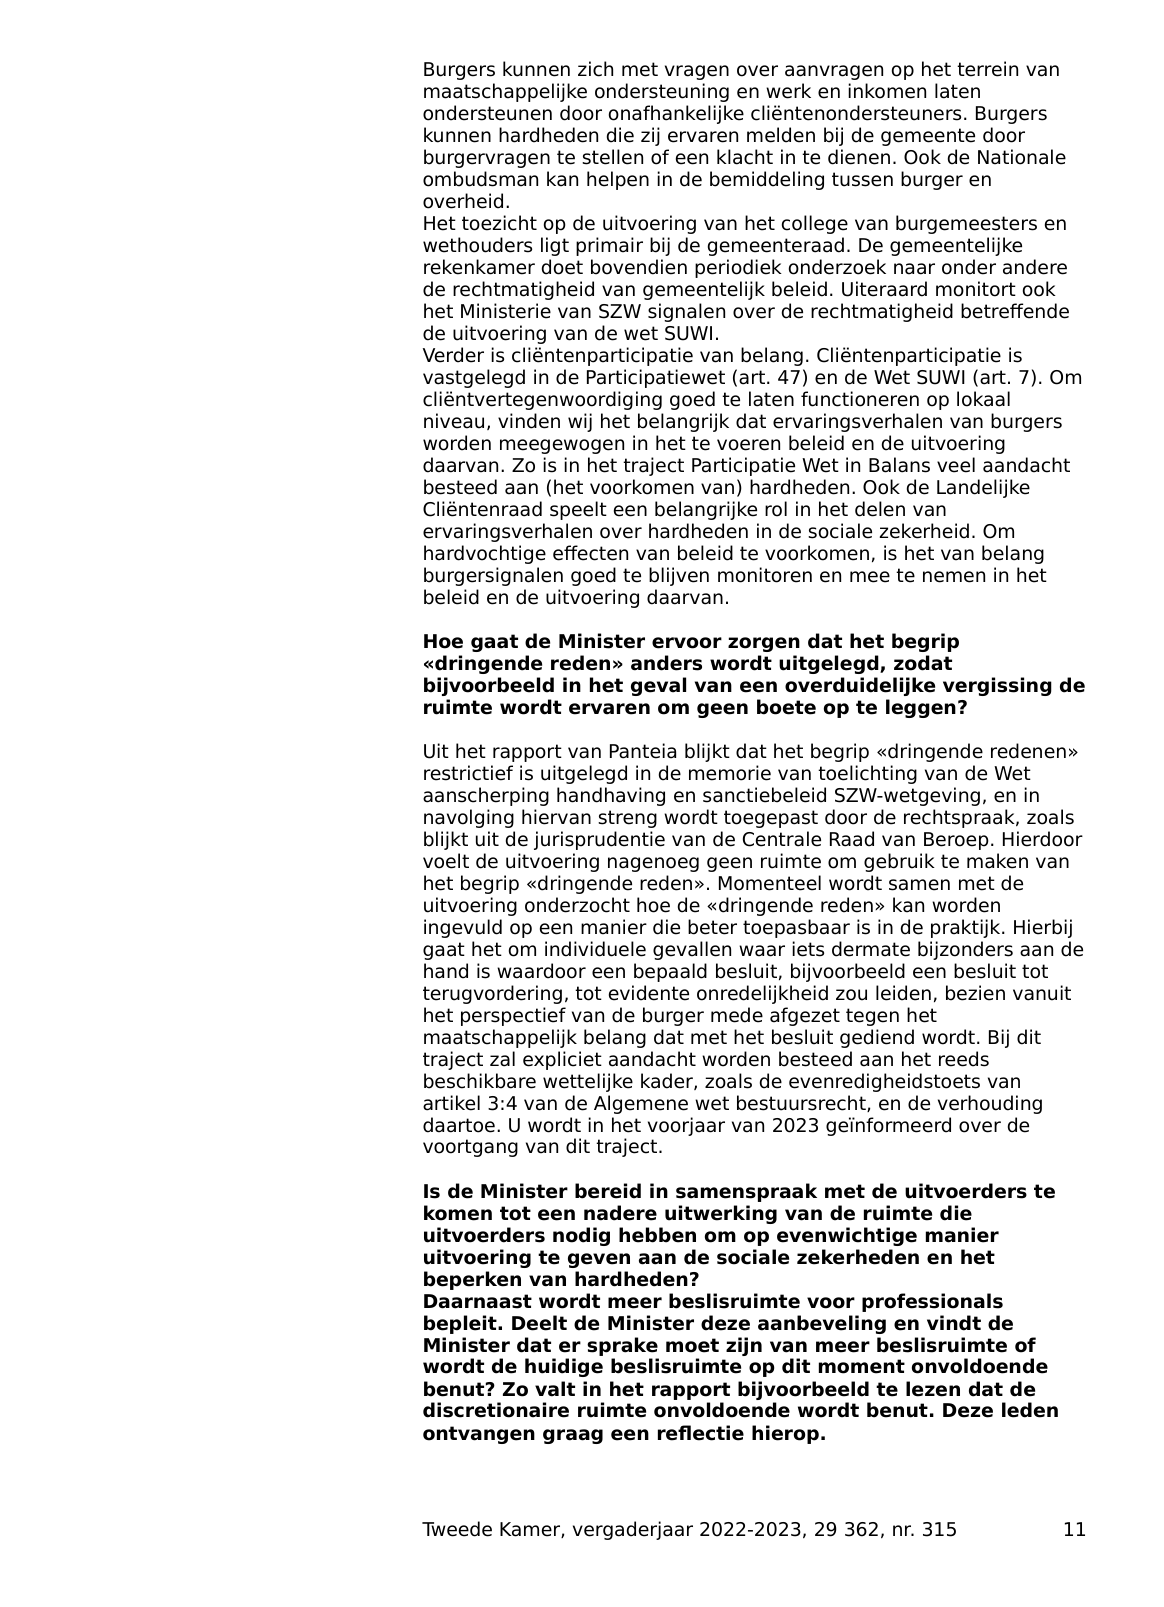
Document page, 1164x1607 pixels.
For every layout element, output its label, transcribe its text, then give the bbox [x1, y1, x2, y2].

text Daarnaast wordt meer beslisruimte voor professionals bepleit. Deelt de Minister deze aanbeveling en vindt de Minister dat er sprake moet zijn van meer beslisruimte of wordt de huidige beslisruimte op dit moment onvoldoende benut? Zo valt in het rapport bijvoorbeeld te lezen dat de discretionaire ruimte onvoldoende wordt benut. Deze leden ontvangen graag een reflectie hierop. [422, 1291, 1087, 1444]
text Burgers kunnen zich met vragen over aanvragen op het terrein van maatschappelijke ondersteuning en werk en inkomen laten ondersteunen door onafhankelijke cliëntenondersteuners. Burgers kunnen hardheden die zij ervaren melden bij de gemeente door burgervragen te stellen of een klacht in te dienen. Ook de Nationale ombudsman kan helpen in de bemiddeling tussen burger en overheid. [422, 59, 1087, 213]
text Het toezicht op de uitvoering van het college van burgemeesters en wethouders ligt primair bij de gemeenteraad. De gemeentelijke rekenkamer doet bovendien periodiek onderzoek naar onder andere de rechtmatigheid van gemeentelijk beleid. Uiteraard monitort ook het Ministerie van SZW signalen over de rechtmatigheid betreffende de uitvoering van de wet SUWI. [422, 213, 1087, 345]
text Verder is cliëntenparticipatie van belang. Cliëntenparticipatie is vastgelegd in de Participatiewet (art. 47) en de Wet SUWI (art. 7). Om cliëntvertegenwoordiging goed te laten functioneren op lokaal niveau, vinden wij het belangrijk dat ervaringsverhalen van burgers worden meegewogen in het te voeren beleid en de uitvoering daarvan. Zo is in het traject Participatie Wet in Balans veel aandacht besteed aan (het voorkomen van) hardheden. Ook de Landelijke Cliëntenraad speelt een belangrijke rol in het delen van ervaringsverhalen over hardheden in de sociale zekerheid. Om hardvochtige effecten van beleid te voorkomen, is het van belang burgersignalen goed te blijven monitoren en mee te nemen in het beleid en de uitvoering daarvan. [422, 345, 1087, 608]
text Hoe gaat de Minister ervoor zorgen dat het begrip «dringende reden» anders wordt uitgelegd, zodat bijvoorbeeld in het geval van een overduidelijke vergissing de ruimte wordt ervaren om geen boete op te leggen? [422, 631, 1087, 719]
text Uit het rapport van Panteia blijkt dat het begrip «dringende redenen» restrictief is uitgelegd in de memorie van toelichting van de Wet aanscherping handhaving en sanctiebeleid SZW-wetgeving, en in navolging hiervan streng wordt toegepast door de rechtspraak, zoals blijkt uit de jurisprudentie van de Centrale Raad van Beroep. Hierdoor voelt de uitvoering nagenoeg geen ruimte om gebruik te maken van het begrip «dringende reden». Momenteel wordt samen met de uitvoering onderzocht hoe de «dringende reden» kan worden ingevuld op een manier die beter toepasbaar is in de praktijk. Hierbij gaat het om individuele gevallen waar iets dermate bijzonders aan de hand is waardoor een bepaald besluit, bijvoorbeeld een besluit tot terugvordering, tot evidente onredelijkheid zou leiden, bezien vanuit het perspectief van de burger mede afgezet tegen het maatschappelijk belang dat met het besluit gediend wordt. Bij dit traject zal expliciet aandacht worden besteed aan het reeds beschikbare wettelijke kader, zoals de evenredigheidstoets van artikel 3:4 van de Algemene wet bestuursrecht, en de verhouding daartoe. U wordt in het voorjaar van 2023 geïnformeerd over de voortgang van dit traject. [422, 741, 1087, 1158]
text Is de Minister bereid in samenspraak met de uitvoerders te komen tot een nadere uitwerking van de ruimte die uitvoerders nodig hebben om op evenwichtige manier uitvoering te geven aan de sociale zekerheden en het beperken van hardheden? [422, 1181, 1087, 1291]
